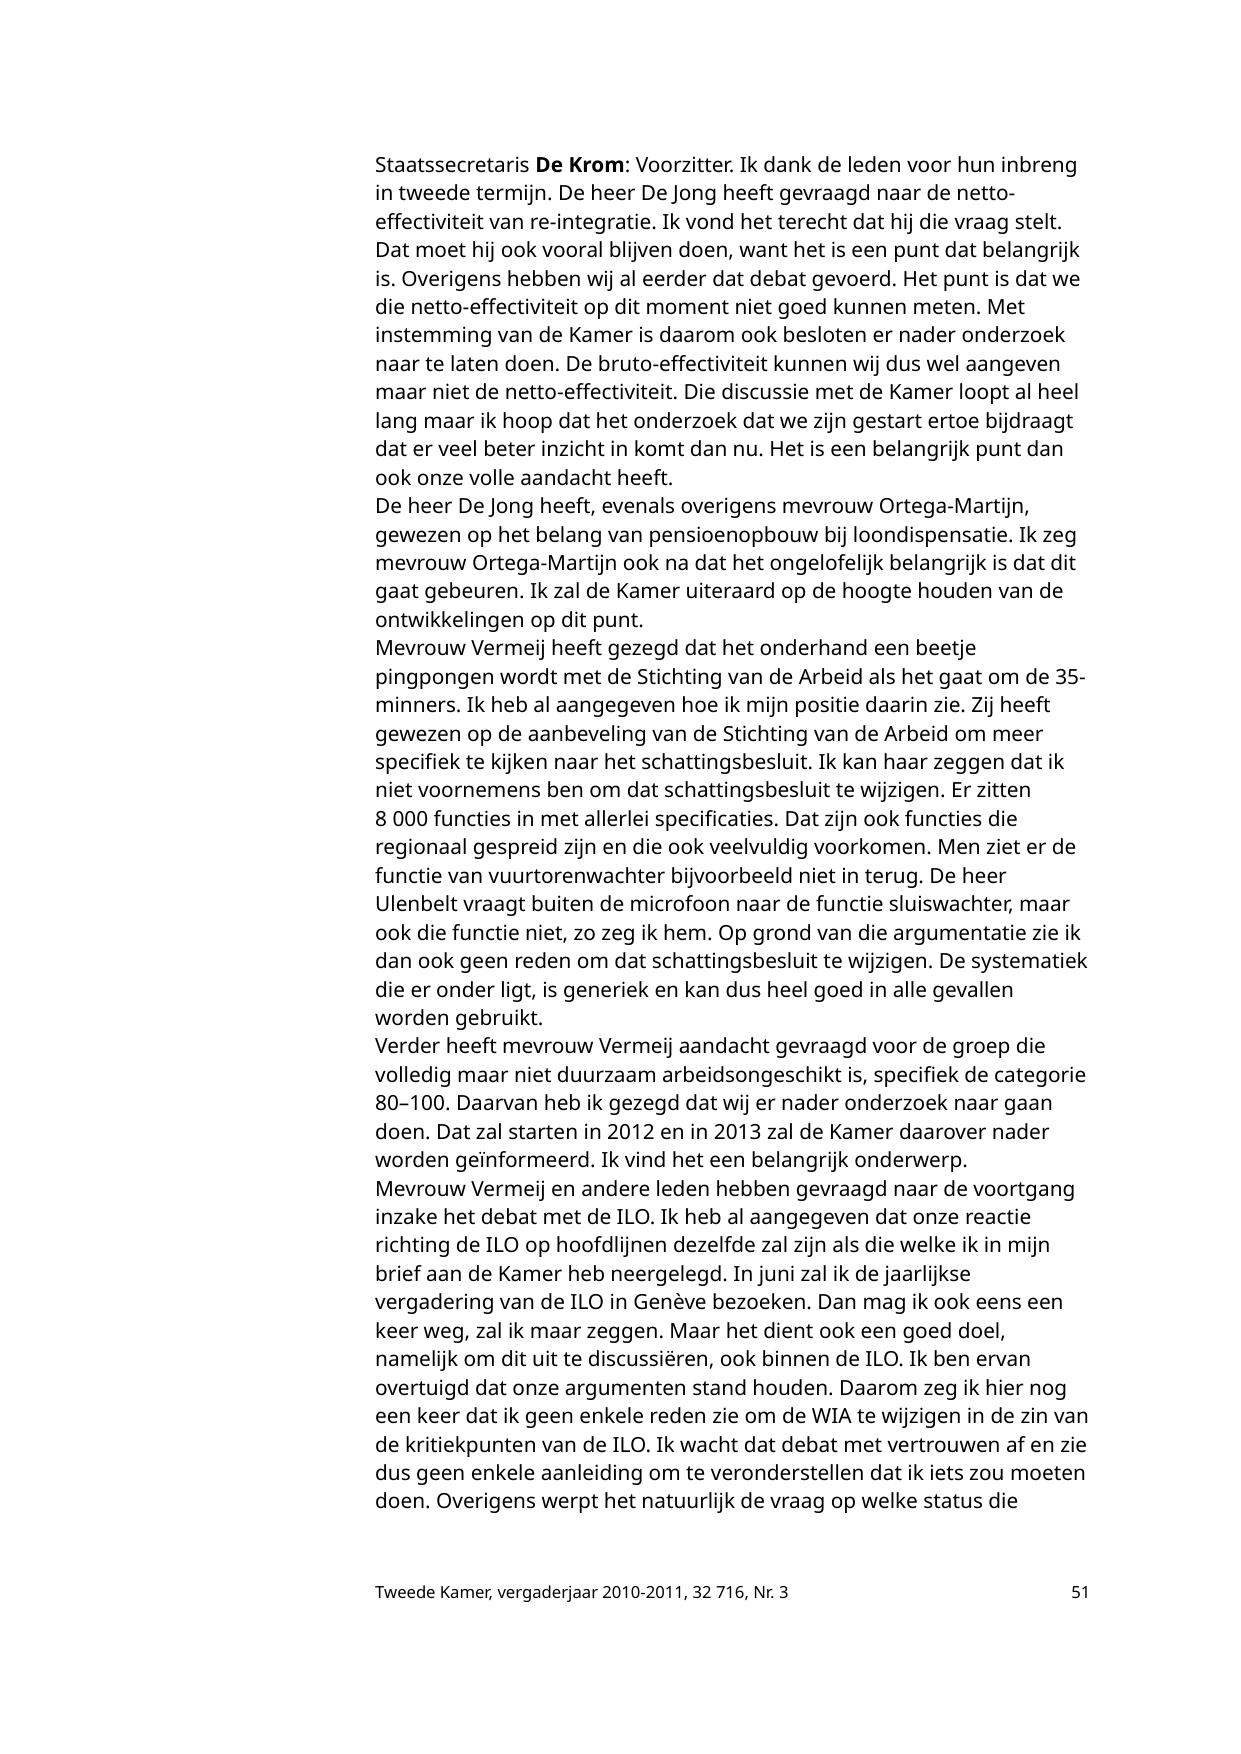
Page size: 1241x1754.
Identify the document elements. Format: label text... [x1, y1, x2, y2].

text Verder heeft mevrouw Vermeij aandacht gevraagd voor de groep die volledig maar niet duurzaam arbeidsongeschikt is, specifiek de categorie 80–100. Daarvan heb ik gezegd dat wij er nader onderzoek naar gaan doen. Dat zal starten in 2012 en in 2013 zal de Kamer daarover nader worden geïnformeerd. Ik vind het een belangrijk onderwerp. [375, 1032, 1090, 1174]
text Mevrouw Vermeij heeft gezegd dat het onderhand een beetje pingpongen wordt met de Stichting van de Arbeid als het gaat om de 35-minners. Ik heb al aangegeven hoe ik mijn positie daarin zie. Zij heeft gewezen op de aanbeveling van de Stichting van de Arbeid om meer specifiek te kijken naar het schattingsbesluit. Ik kan haar zeggen dat ik niet voornemens ben om dat schattingsbesluit te wijzigen. Er zitten 8 000 functies in met allerlei specificaties. Dat zijn ook functies die regionaal gespreid zijn en die ook veelvuldig voorkomen. Men ziet er de functie van vuurtorenwachter bijvoorbeeld niet in terug. De heer Ulenbelt vraagt buiten de microfoon naar de functie sluiswachter, maar ook die functie niet, zo zeg ik hem. Op grond van die argumentatie zie ik dan ook geen reden om dat schattingsbesluit te wijzigen. De systematiek die er onder ligt, is generiek en kan dus heel goed in alle gevallen worden gebruikt. [375, 633, 1090, 1032]
text Staatssecretaris De Krom: Voorzitter. Ik dank de leden voor hun inbreng in tweede termijn. De heer De Jong heeft gevraagd naar de netto-effectiviteit van re-integratie. Ik vond het terecht dat hij die vraag stelt. Dat moet hij ook vooral blijven doen, want het is een punt dat belangrijk is. Overigens hebben wij al eerder dat debat gevoerd. Het punt is dat we die netto-effectiviteit op dit moment niet goed kunnen meten. Met instemming van de Kamer is daarom ook besloten er nader onderzoek naar te laten doen. De bruto-effectiviteit kunnen wij dus wel aangeven maar niet de netto-effectiviteit. Die discussie met de Kamer loopt al heel lang maar ik hoop dat het onderzoek dat we zijn gestart ertoe bijdraagt dat er veel beter inzicht in komt dan nu. Het is een belangrijk punt dan ook onze volle aandacht heeft. [375, 150, 1090, 491]
text Mevrouw Vermeij en andere leden hebben gevraagd naar de voortgang inzake het debat met de ILO. Ik heb al aangegeven dat onze reactie richting de ILO op hoofdlijnen dezelfde zal zijn als die welke ik in mijn brief aan de Kamer heb neergelegd. In juni zal ik de jaarlijkse vergadering van de ILO in Genève bezoeken. Dan mag ik ook eens een keer weg, zal ik maar zeggen. Maar het dient ook een goed doel, namelijk om dit uit te discussiëren, ook binnen de ILO. Ik ben ervan overtuigd dat onze argumenten stand houden. Daarom zeg ik hier nog een keer dat ik geen enkele reden zie om de WIA te wijzigen in de zin van de kritiekpunten van de ILO. Ik wacht dat debat met vertrouwen af en zie dus geen enkele aanleiding om te veronderstellen dat ik iets zou moeten doen. Overigens werpt het natuurlijk de vraag op welke status die [375, 1174, 1090, 1515]
text De heer De Jong heeft, evenals overigens mevrouw Ortega-Martijn, gewezen op het belang van pensioenopbouw bij loondispensatie. Ik zeg mevrouw Ortega-Martijn ook na dat het ongelofelijk belangrijk is dat dit gaat gebeuren. Ik zal de Kamer uiteraard op de hoogte houden van de ontwikkelingen op dit punt. [375, 491, 1090, 633]
